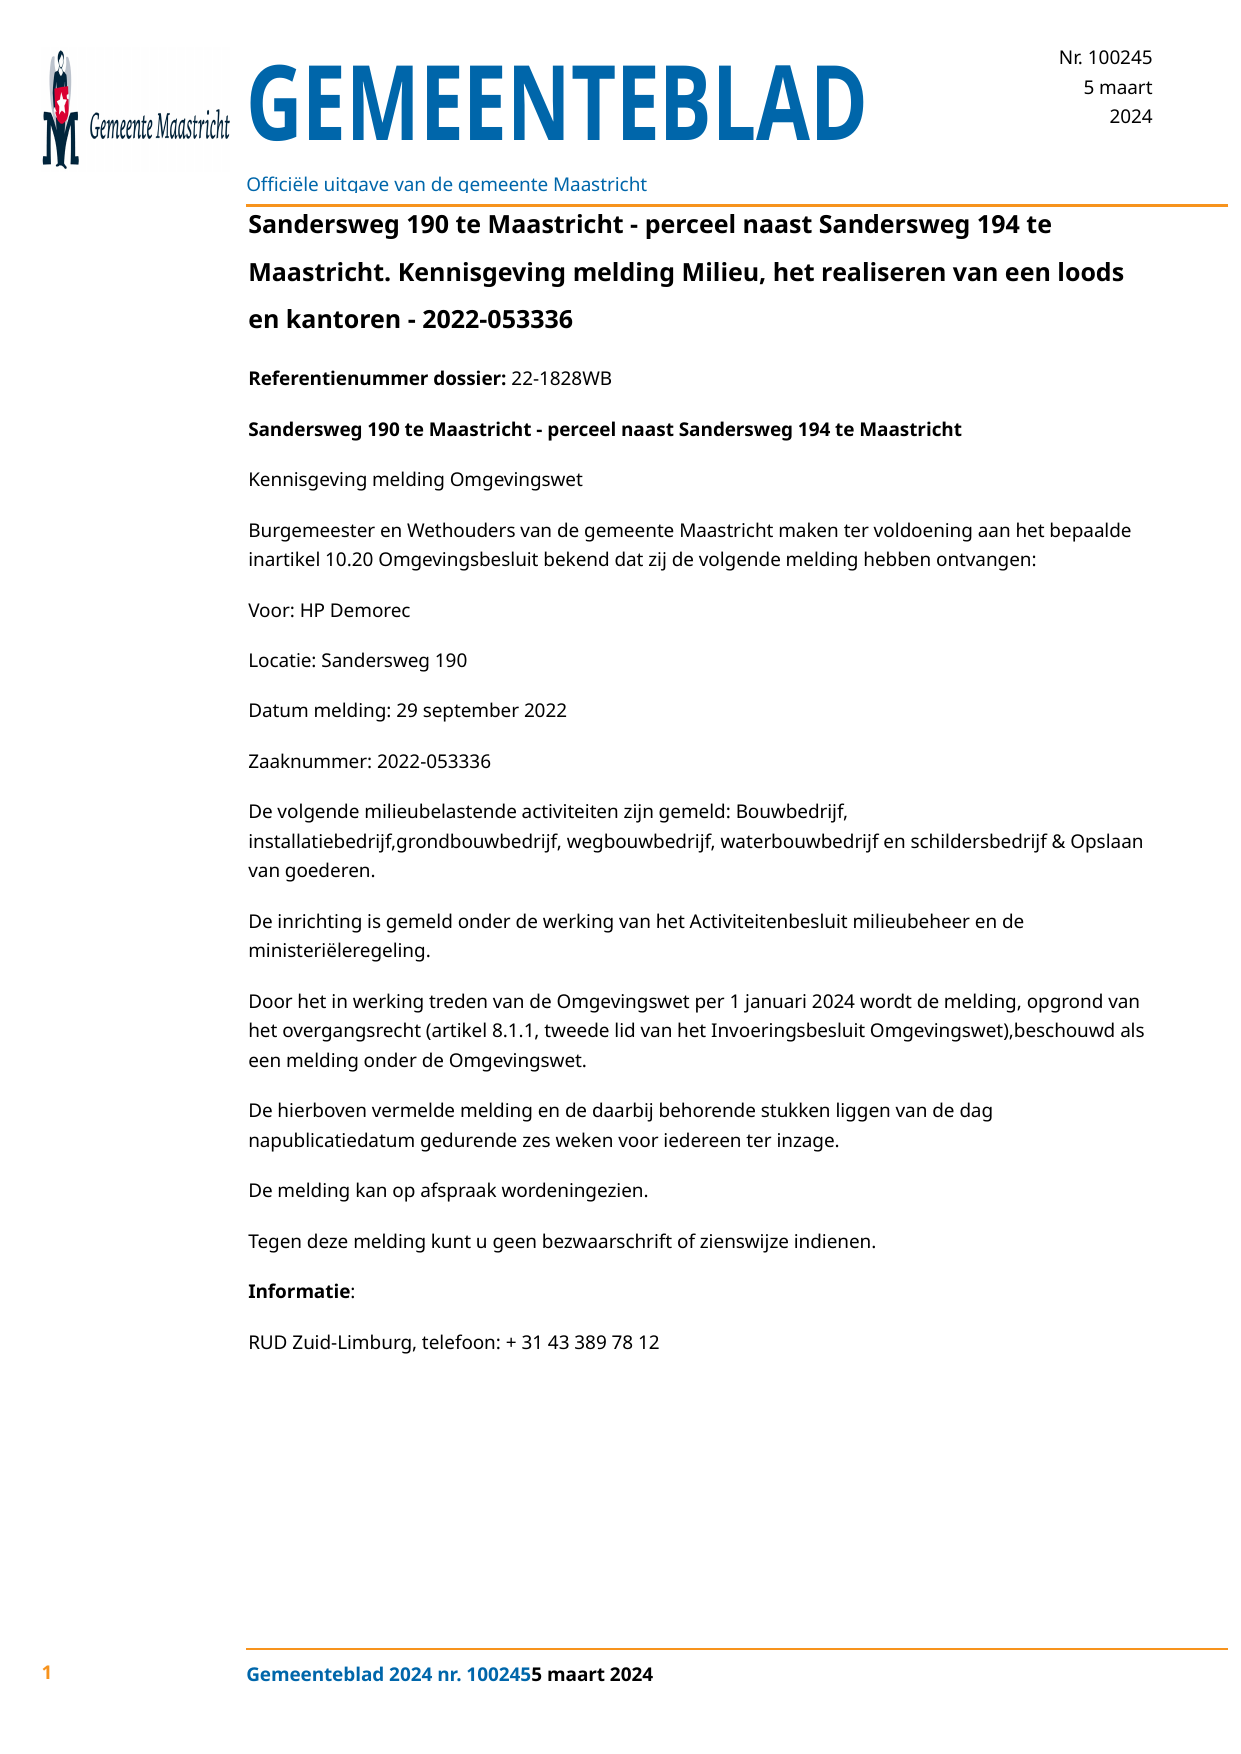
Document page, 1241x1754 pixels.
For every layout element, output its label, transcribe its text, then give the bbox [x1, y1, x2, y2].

text De melding kan op afspraak wordeningezien. [248, 1178, 1152, 1203]
text Locatie: Sandersweg 190 [248, 647, 1152, 673]
picture [41, 47, 231, 172]
text De hierboven vermelde melding en de daarbij behorende stukken liggen van de dag napublicatiedatum gedurende zes weken voor iedereen ter inzage. [248, 1098, 1152, 1153]
text Voor: HP Demorec [248, 597, 1152, 622]
text RUD Zuid-Limburg, telefoon: + 31 43 389 78 12 [248, 1329, 1152, 1354]
text De inrichting is gemeld onder de werking van het Activiteitenbesluit milieubeheer en de ministeriëleregeling. [248, 908, 1152, 963]
text Door het in werking treden van de Omgevingswet per 1 januari 2024 wordt de melding, opgrond van het overgangsrecht (artikel 8.1.1, tweede lid van het Invoeringsbesluit Omgevingswet),beschouwd als een melding onder de Omgevingswet. [248, 988, 1152, 1073]
text Sandersweg 190 te Maastricht - perceel naast Sandersweg 194 te Maastricht [248, 416, 1152, 442]
text Sandersweg 190 te Maastricht - perceel naast Sandersweg 194 te Maastricht. Kennisgeving melding Milieu, het realiseren van een loods en kantoren - 2022-053336 [248, 207, 1152, 336]
text Burgemeester en Wethouders van de gemeente Maastricht maken ter voldoening aan het bepaalde inartikel 10.20 Omgevingsbesluit bekend dat zij de volgende melding hebben ontvangen: [248, 517, 1152, 572]
text De volgende milieubelastende activiteiten zijn gemeld: Bouwbedrijf, installatiebedrijf,grondbouwbedrijf, wegbouwbedrijf, waterbouwbedrijf en schildersbedrijf & Opslaan van goederen. [248, 798, 1152, 883]
text Tegen deze melding kunt u geen bezwaarschrift of zienswijze indienen. [248, 1228, 1152, 1254]
text Datum melding: 29 september 2022 [248, 698, 1152, 723]
text Informatie: [248, 1278, 1152, 1304]
text Zaaknummer: 2022-053336 [248, 748, 1152, 774]
text Kennisgeving melding Omgevingswet [248, 466, 1152, 492]
text Referentienummer dossier: 22-1828WB [248, 366, 1152, 391]
